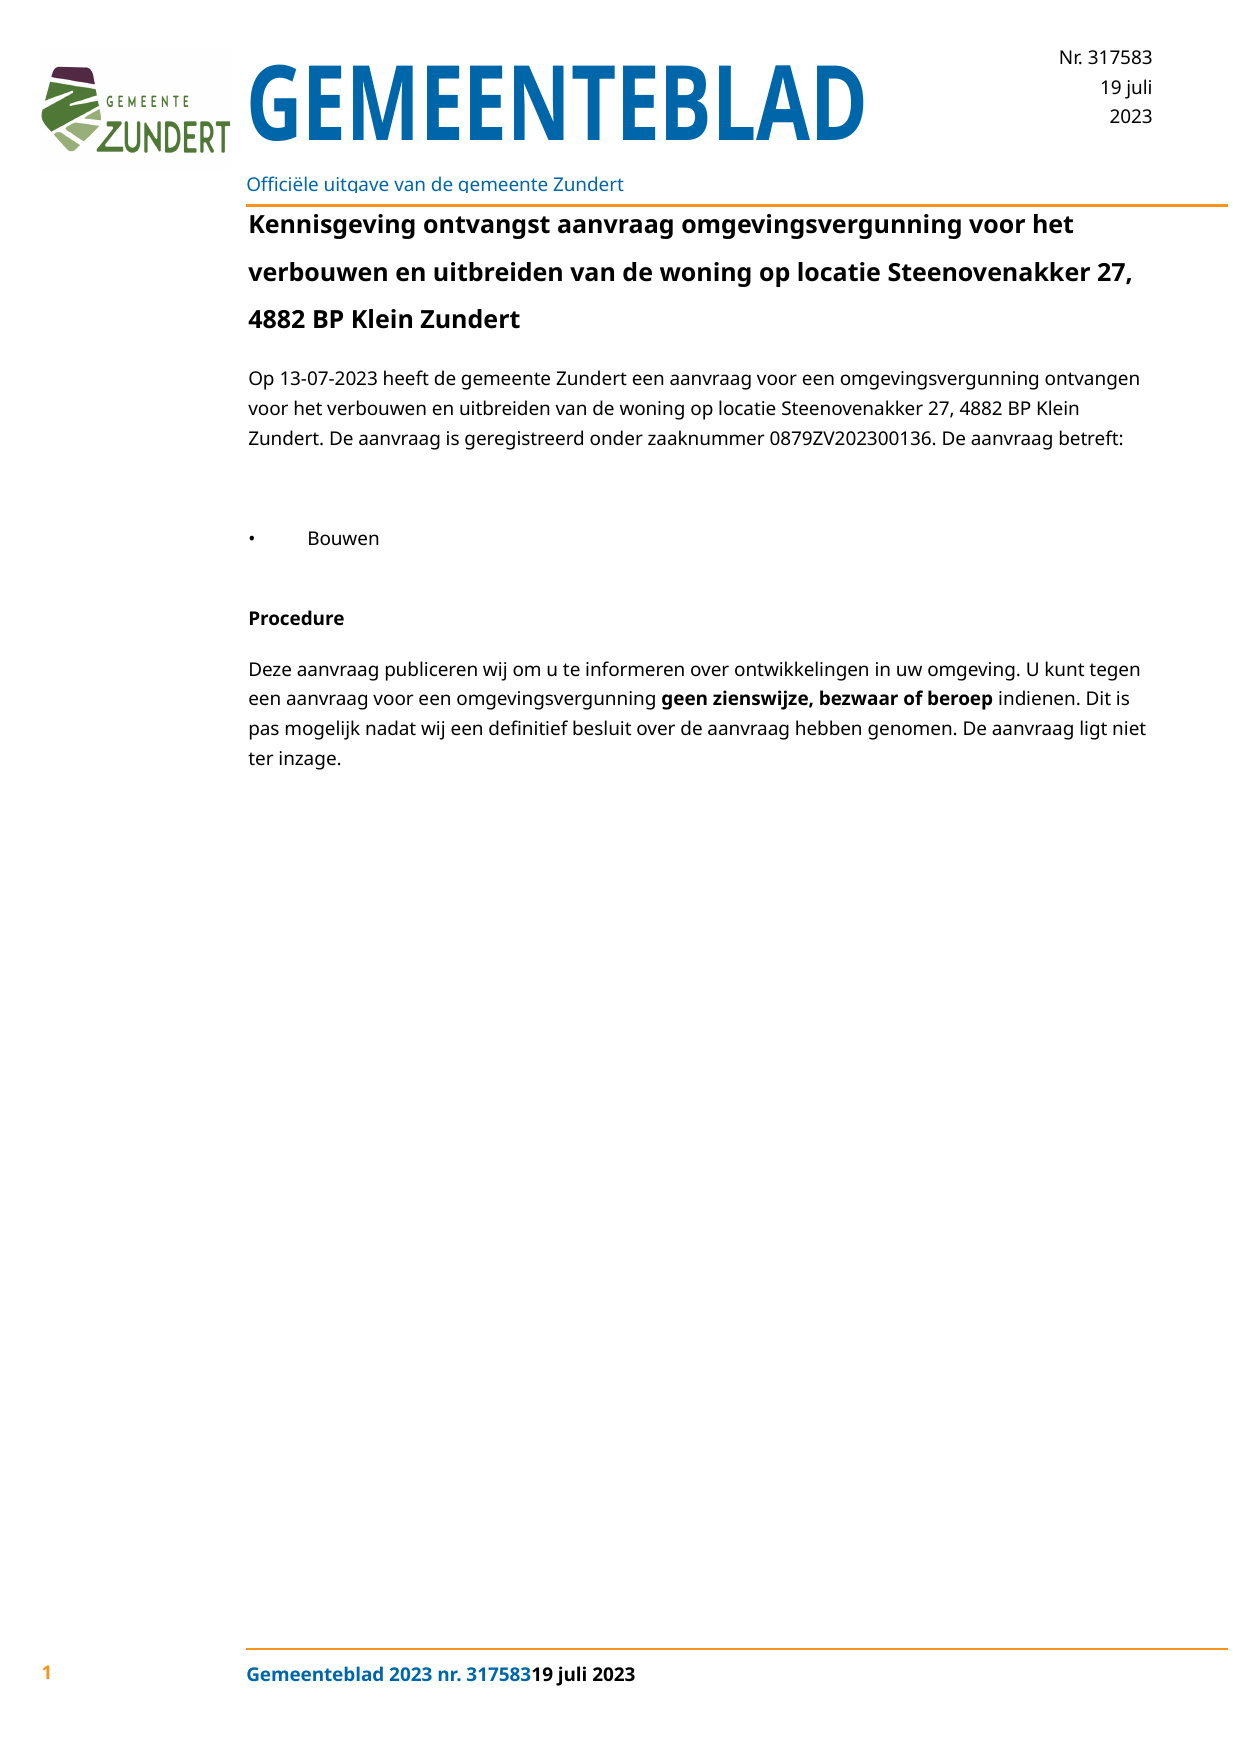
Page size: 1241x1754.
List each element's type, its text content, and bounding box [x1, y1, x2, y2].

text Kennisgeving ontvangst aanvraag omgevingsvergunning voor het verbouwen en uitbreiden van de woning op locatie Steenovenakker 27, 4882 BP Klein Zundert [248, 207, 1152, 336]
picture [41, 47, 231, 172]
list Bouwen [248, 526, 1152, 551]
text Deze aanvraag publiceren wij om u te informeren over ontwikkelingen in uw omgeving. U kunt tegen een aanvraag voor een omgevingsvergunning geen zienswijze, bezwaar of beroep indienen. Dit is pas mogelijk nadat wij een definitief besluit over de aanvraag hebben genomen. De aanvraag ligt niet ter inzage. [248, 656, 1152, 770]
text Op 13-07-2023 heeft de gemeente Zundert een aanvraag voor een omgevingsvergunning ontvangen voor het verbouwen en uitbreiden van de woning op locatie Steenovenakker 27, 4882 BP Klein Zundert. De aanvraag is geregistreerd onder zaaknummer 0879ZV202300136. De aanvraag betreft: [248, 366, 1152, 450]
text Procedure [248, 606, 1152, 631]
